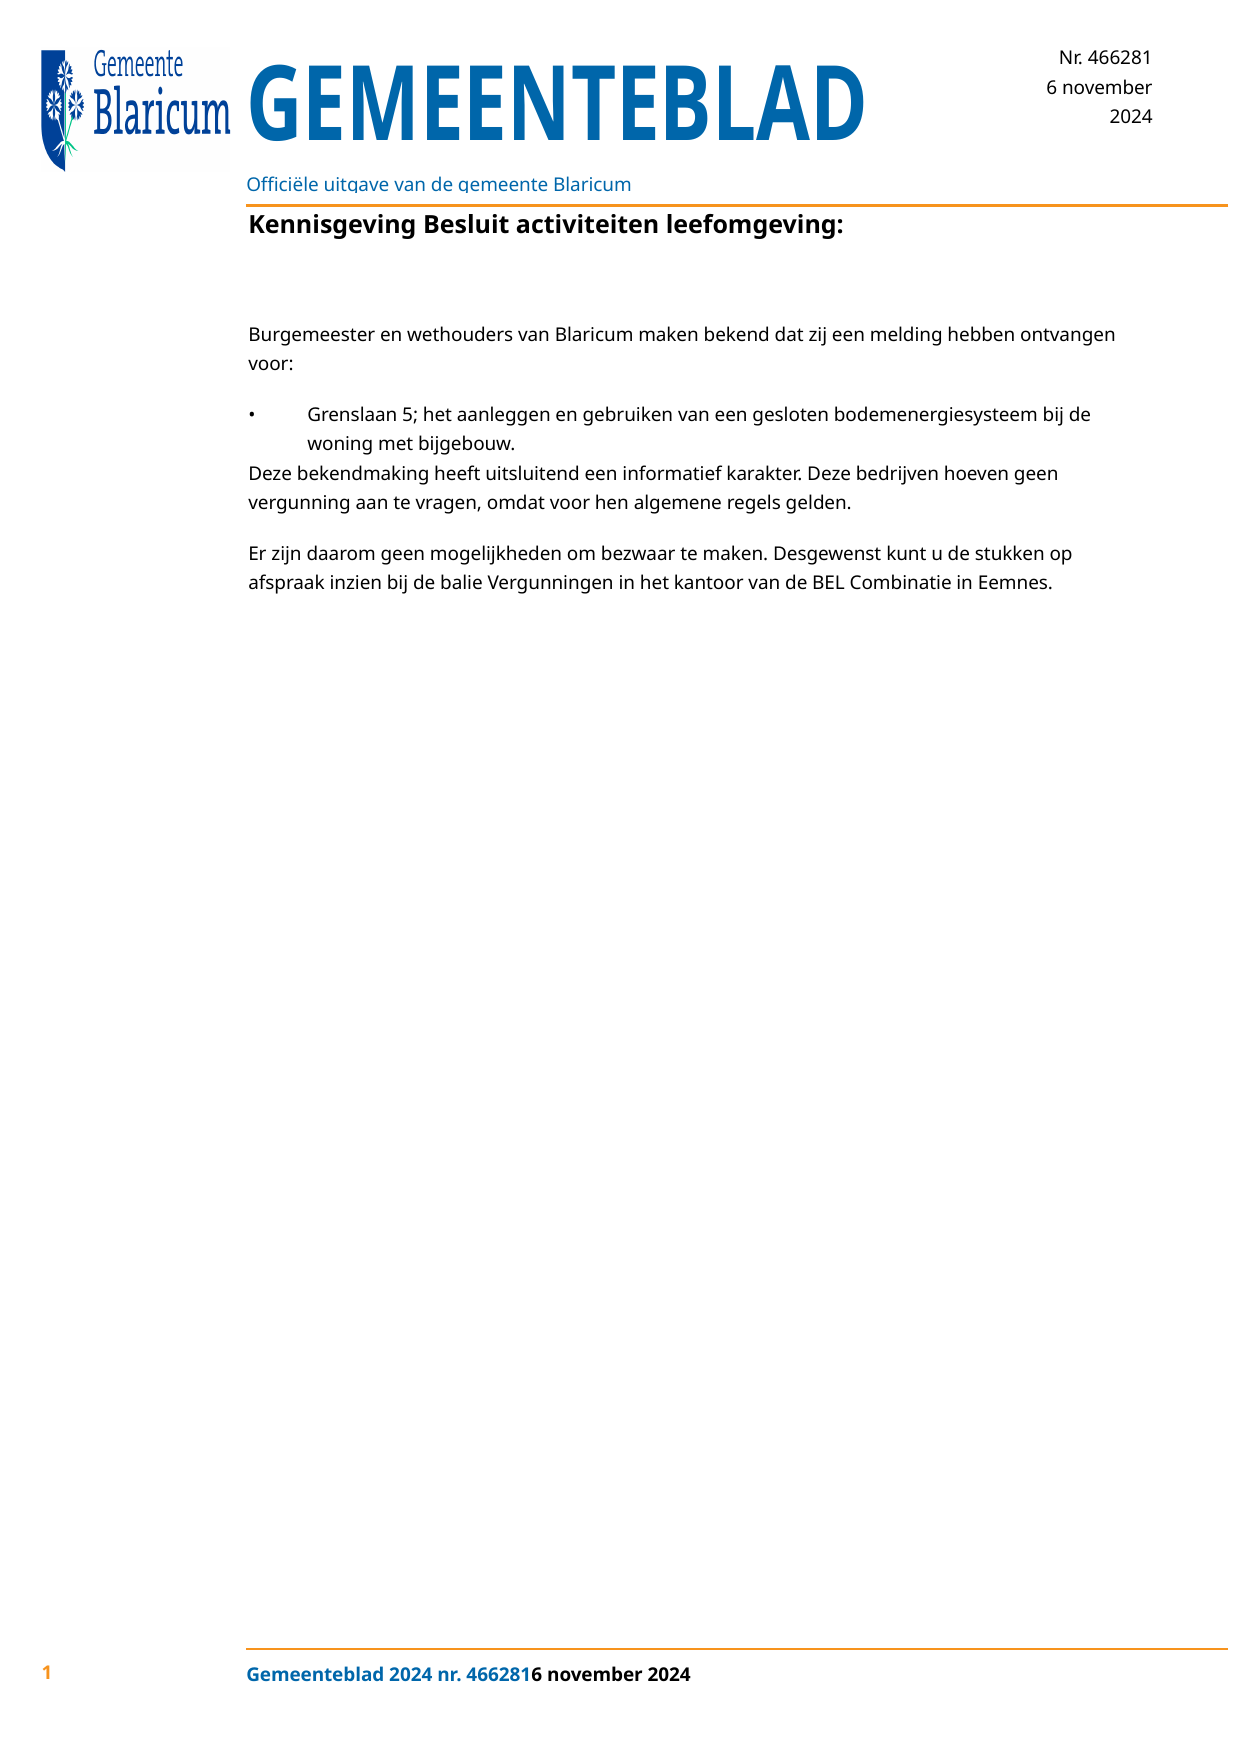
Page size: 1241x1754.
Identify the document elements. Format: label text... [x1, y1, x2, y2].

text Er zijn daarom geen mogelijkheden om bezwaar te maken. Desgewenst kunt u de stukken op afspraak inzien bij de balie Vergunningen in het kantoor van de BEL Combinatie in Eemnes. [248, 540, 1152, 595]
picture [41, 47, 231, 172]
text Kennisgeving Besluit activiteiten leefomgeving: [248, 207, 1152, 241]
text Burgemeester en wethouders van Blaricum maken bekend dat zij een melding hebben ontvangen voor: [248, 321, 1152, 376]
text Deze bekendmaking heeft uitsluitend een informatief karakter. Deze bedrijven hoeven geen vergunning aan te vragen, omdat voor hen algemene regels gelden. [248, 460, 1152, 515]
list Grenslaan 5; het aanleggen en gebruiken van een gesloten bodemenergiesysteem bij de woning met bijgebouw. [248, 401, 1152, 456]
